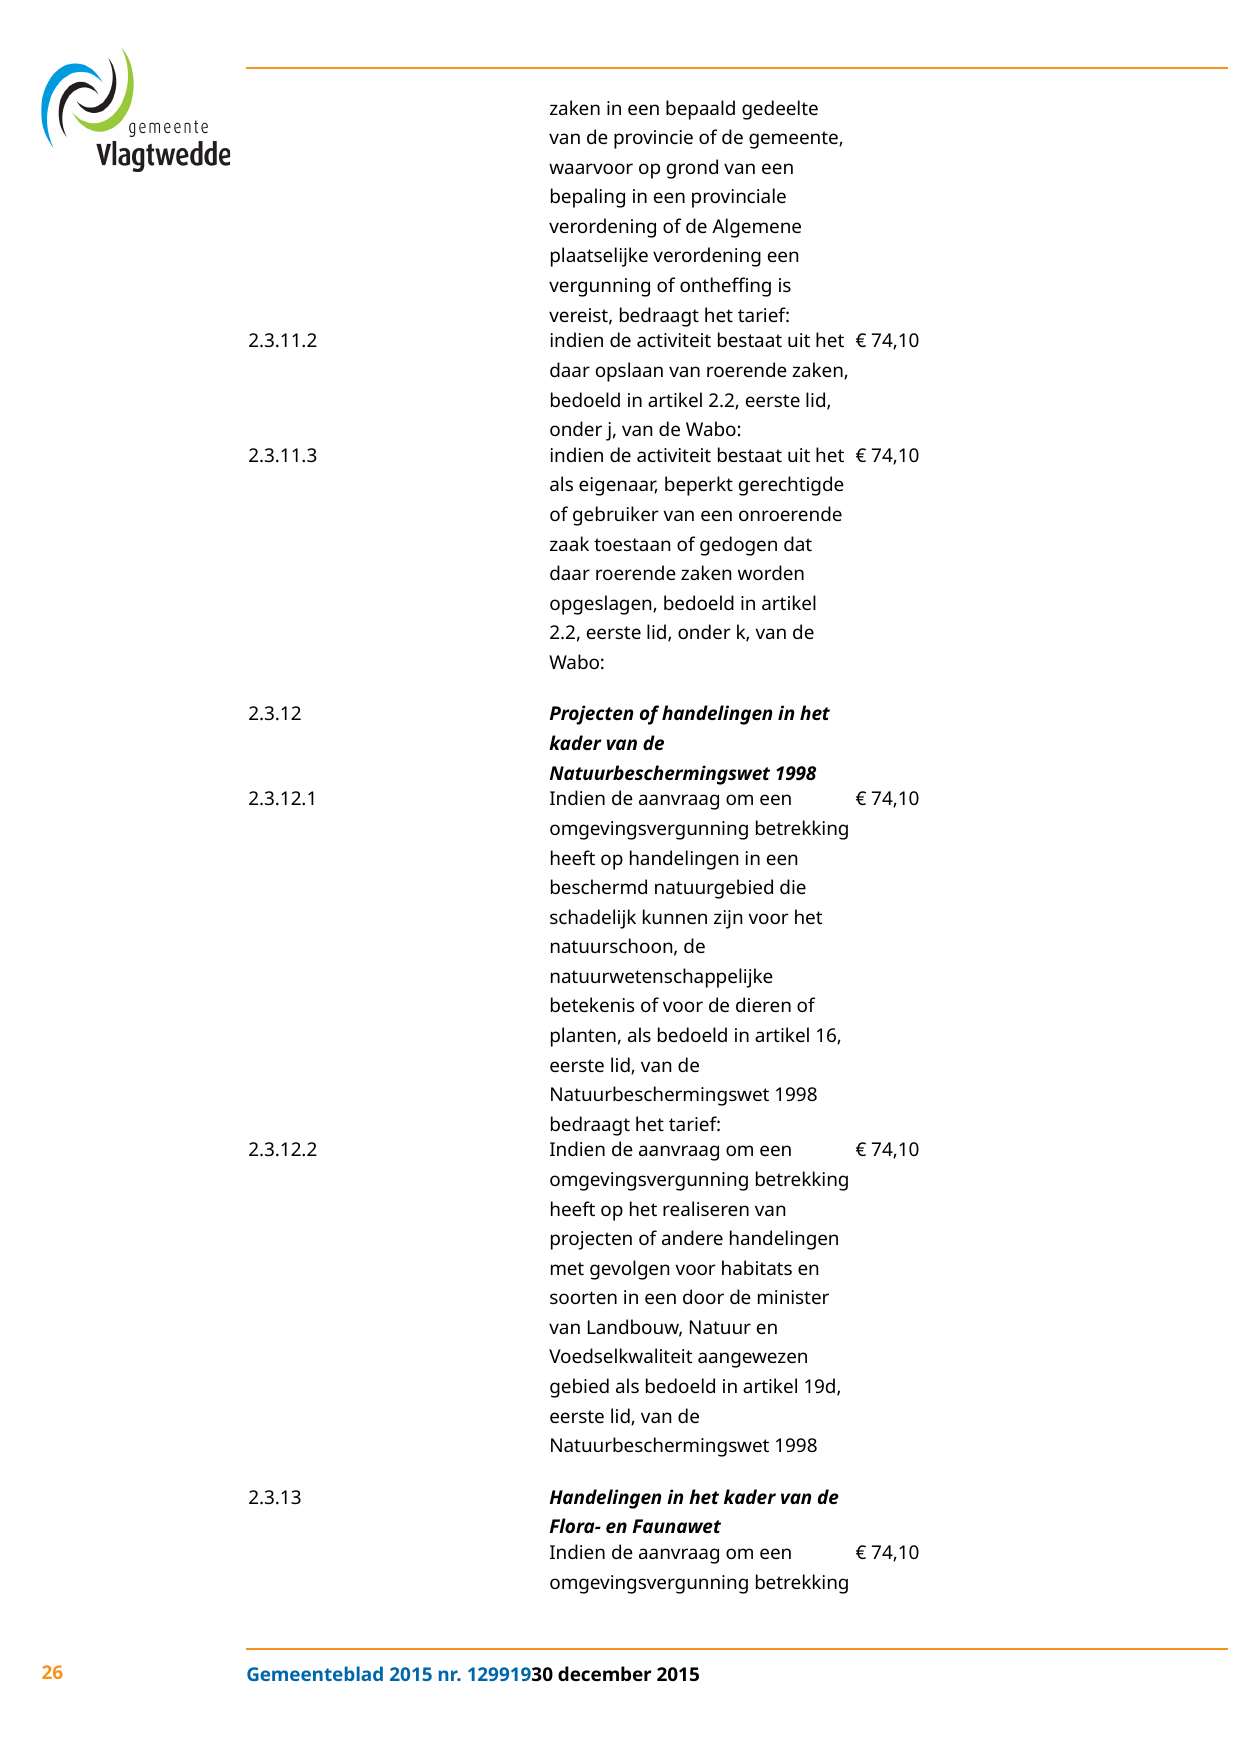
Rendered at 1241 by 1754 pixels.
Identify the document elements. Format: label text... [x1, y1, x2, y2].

table_cell [248, 95, 549, 328]
table_cell 2.3.11.2 [248, 328, 549, 442]
table_cell Indien de aanvraag om een omgevingsvergunning betrekking heeft op handelingen in een beschermd natuurgebied die schadelijk kunnen zijn voor het natuurschoon, de natuurwetenschappelijke betekenis of voor de dieren of planten, als bedoeld in artikel 16, eerste lid, van de Natuurbeschermingswet 1998 bedraagt het tarief: [549, 786, 850, 1137]
table_cell € 74,10 [850, 786, 1152, 1137]
table_cell [549, 1458, 850, 1484]
table_cell 2.3.12.1 [248, 786, 549, 1137]
table_cell € 74,10 [850, 1137, 1152, 1458]
table_cell € 74,10 [850, 1539, 1152, 1594]
table_cell [248, 1458, 549, 1484]
table_cell [850, 95, 1152, 328]
table_cell indien de activiteit bestaat uit het daar opslaan van roerende zaken, bedoeld in artikel 2.2, eerste lid, onder j, van de Wabo: [549, 328, 850, 442]
table_cell [248, 1539, 549, 1594]
table_cell [850, 1484, 1152, 1539]
table_cell 2.3.13 [248, 1484, 549, 1539]
table_cell zaken in een bepaald gedeelte van de provincie of de gemeente, waarvoor op grond van een bepaling in een provinciale verordening of de Algemene plaatselijke verordening een vergunning of ontheffing is vereist, bedraagt het tarief: [549, 95, 850, 328]
picture [41, 47, 231, 172]
table_cell [549, 675, 850, 701]
table_cell [248, 675, 549, 701]
table_cell Indien de aanvraag om een omgevingsvergunning betrekking [549, 1539, 850, 1594]
table_cell indien de activiteit bestaat uit het als eigenaar, beperkt gerechtigde of gebruiker van een onroerende zaak toestaan of gedogen dat daar roerende zaken worden opgeslagen, bedoeld in artikel 2.2, eerste lid, onder k, van de Wabo: [549, 442, 850, 675]
table_cell Projecten of handelingen in het kader van de Natuurbeschermingswet 1998 [549, 701, 850, 786]
table_cell Handelingen in het kader van de Flora- en Faunawet [549, 1484, 850, 1539]
table_cell Indien de aanvraag om een omgevingsvergunning betrekking heeft op het realiseren van projecten of andere handelingen met gevolgen voor habitats en soorten in een door de minister van Landbouw, Natuur en Voedselkwaliteit aangewezen gebied als bedoeld in artikel 19d, eerste lid, van de Natuurbeschermingswet 1998 [549, 1137, 850, 1458]
table_cell € 74,10 [850, 442, 1152, 675]
table_cell [850, 1458, 1152, 1484]
table_cell € 74,10 [850, 328, 1152, 442]
table_cell 2.3.12.2 [248, 1137, 549, 1458]
table_cell 2.3.11.3 [248, 442, 549, 675]
table_cell 2.3.12 [248, 701, 549, 786]
table_cell [850, 701, 1152, 786]
table_cell [850, 675, 1152, 701]
